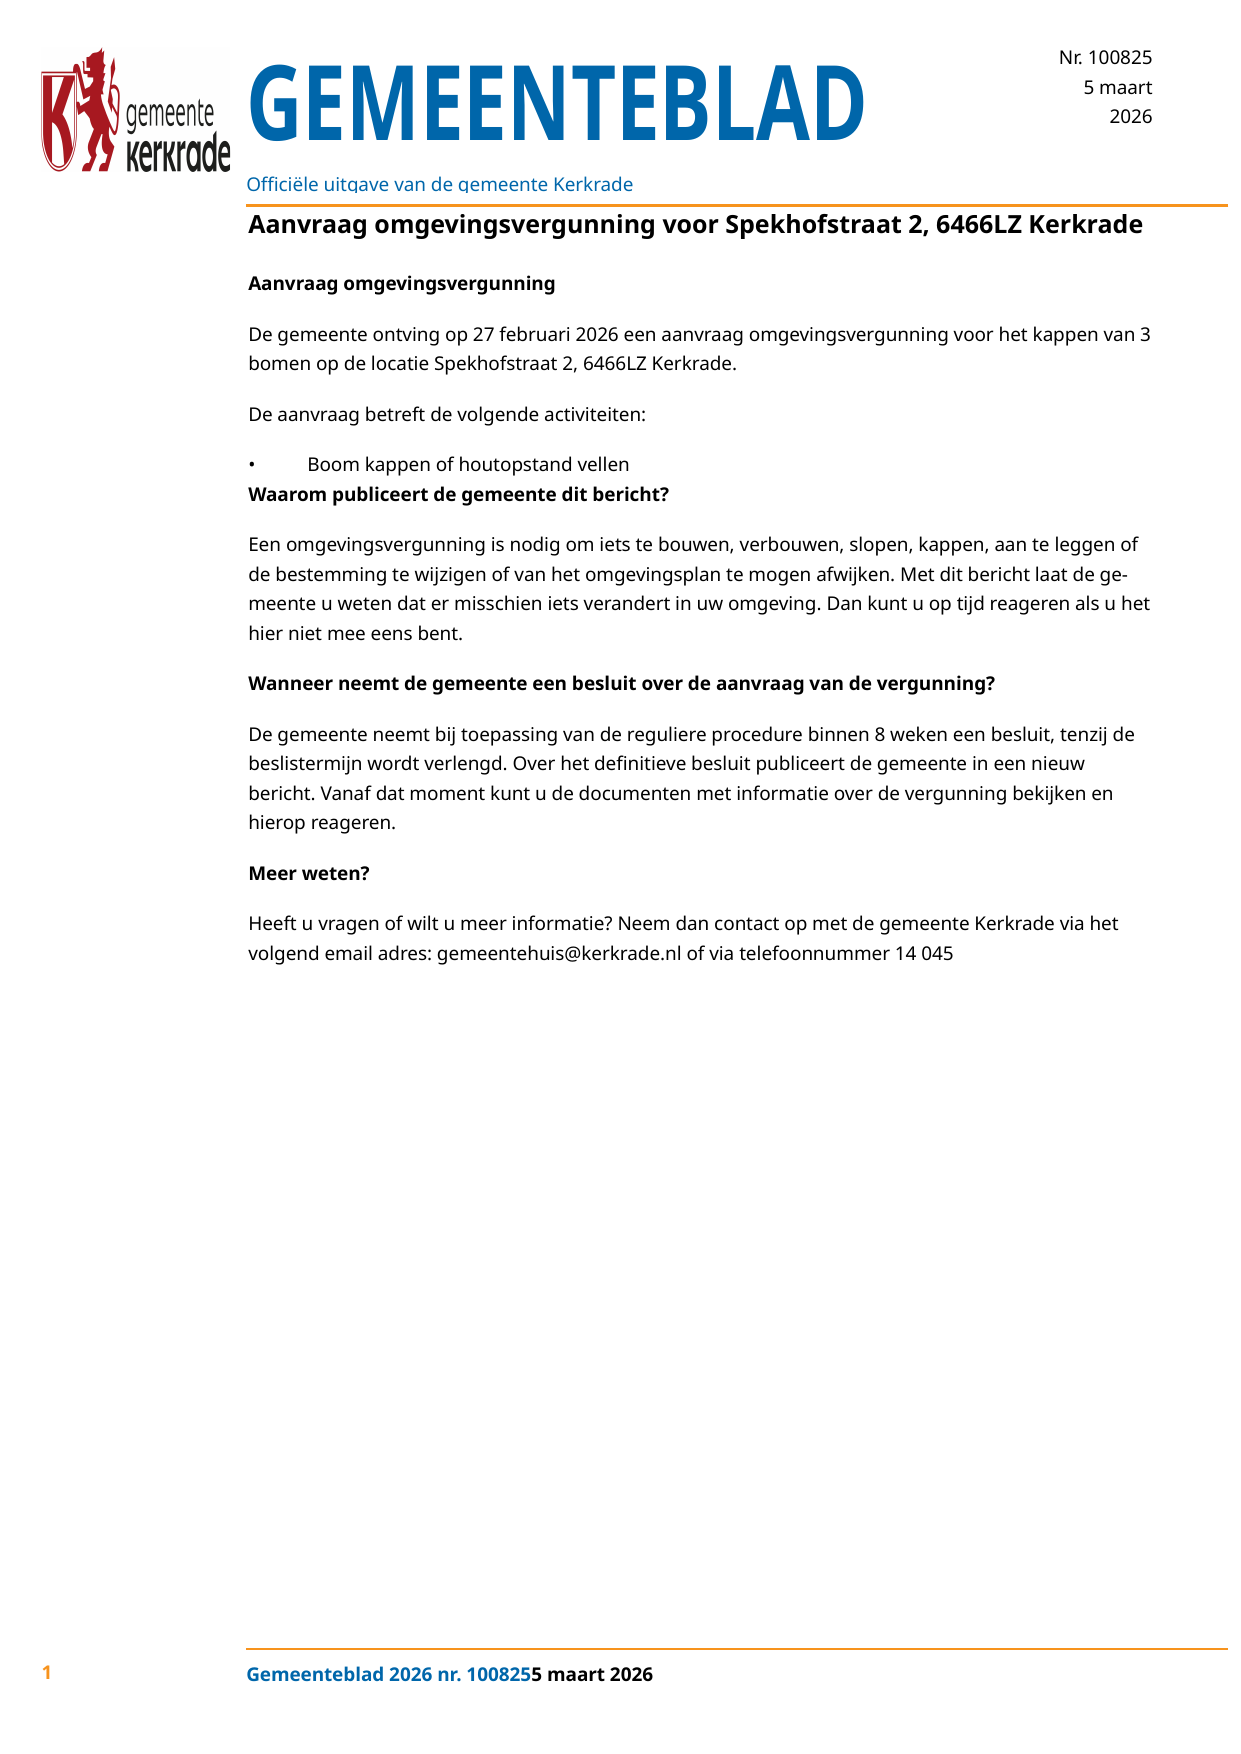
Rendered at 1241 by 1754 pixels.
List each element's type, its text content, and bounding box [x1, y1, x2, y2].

text Wanneer neemt de gemeente een besluit over de aanvraag van de vergunning? [248, 670, 1152, 696]
picture [41, 47, 231, 172]
text De gemeente ontving op 27 februari 2026 een aanvraag omgevingsvergunning voor het kappen van 3 bomen op de locatie Spekhofstraat 2, 6466LZ Kerkrade. [248, 321, 1152, 376]
text Een omgevingsvergunning is nodig om iets te bouwen, verbouwen, slopen, kappen, aan te leggen of de bestemming te wijzigen of van het omgevingsplan te mogen afwijken. Met dit bericht laat de ge- meente u weten dat er misschien iets verandert in uw omgeving. Dan kunt u op tijd reageren als u het hier niet mee eens bent. [248, 531, 1152, 646]
text Heeft u vragen of wilt u meer informatie? Neem dan contact op met de gemeente Kerkrade via het volgend email adres: gemeentehuis@kerkrade.nl of via telefoonnummer 14 045 [248, 910, 1152, 966]
text Meer weten? [248, 860, 1152, 886]
text Waarom publiceert de gemeente dit bericht? [248, 481, 1152, 506]
text Aanvraag omgevingsvergunning [248, 270, 1152, 296]
text De aanvraag betreft de volgende activiteiten: [248, 401, 1152, 426]
list Boom kappen of houtopstand vellen [248, 451, 1152, 477]
text De gemeente neemt bij toepassing van de reguliere procedure binnen 8 weken een besluit, tenzij de beslistermijn wordt verlengd. Over het definitieve besluit publiceert de gemeente in een nieuw bericht. Vanaf dat moment kunt u de documenten met informatie over de vergunning bekijken en hierop reageren. [248, 721, 1152, 835]
text Aanvraag omgevingsvergunning voor Spekhofstraat 2, 6466LZ Kerkrade [248, 207, 1152, 241]
